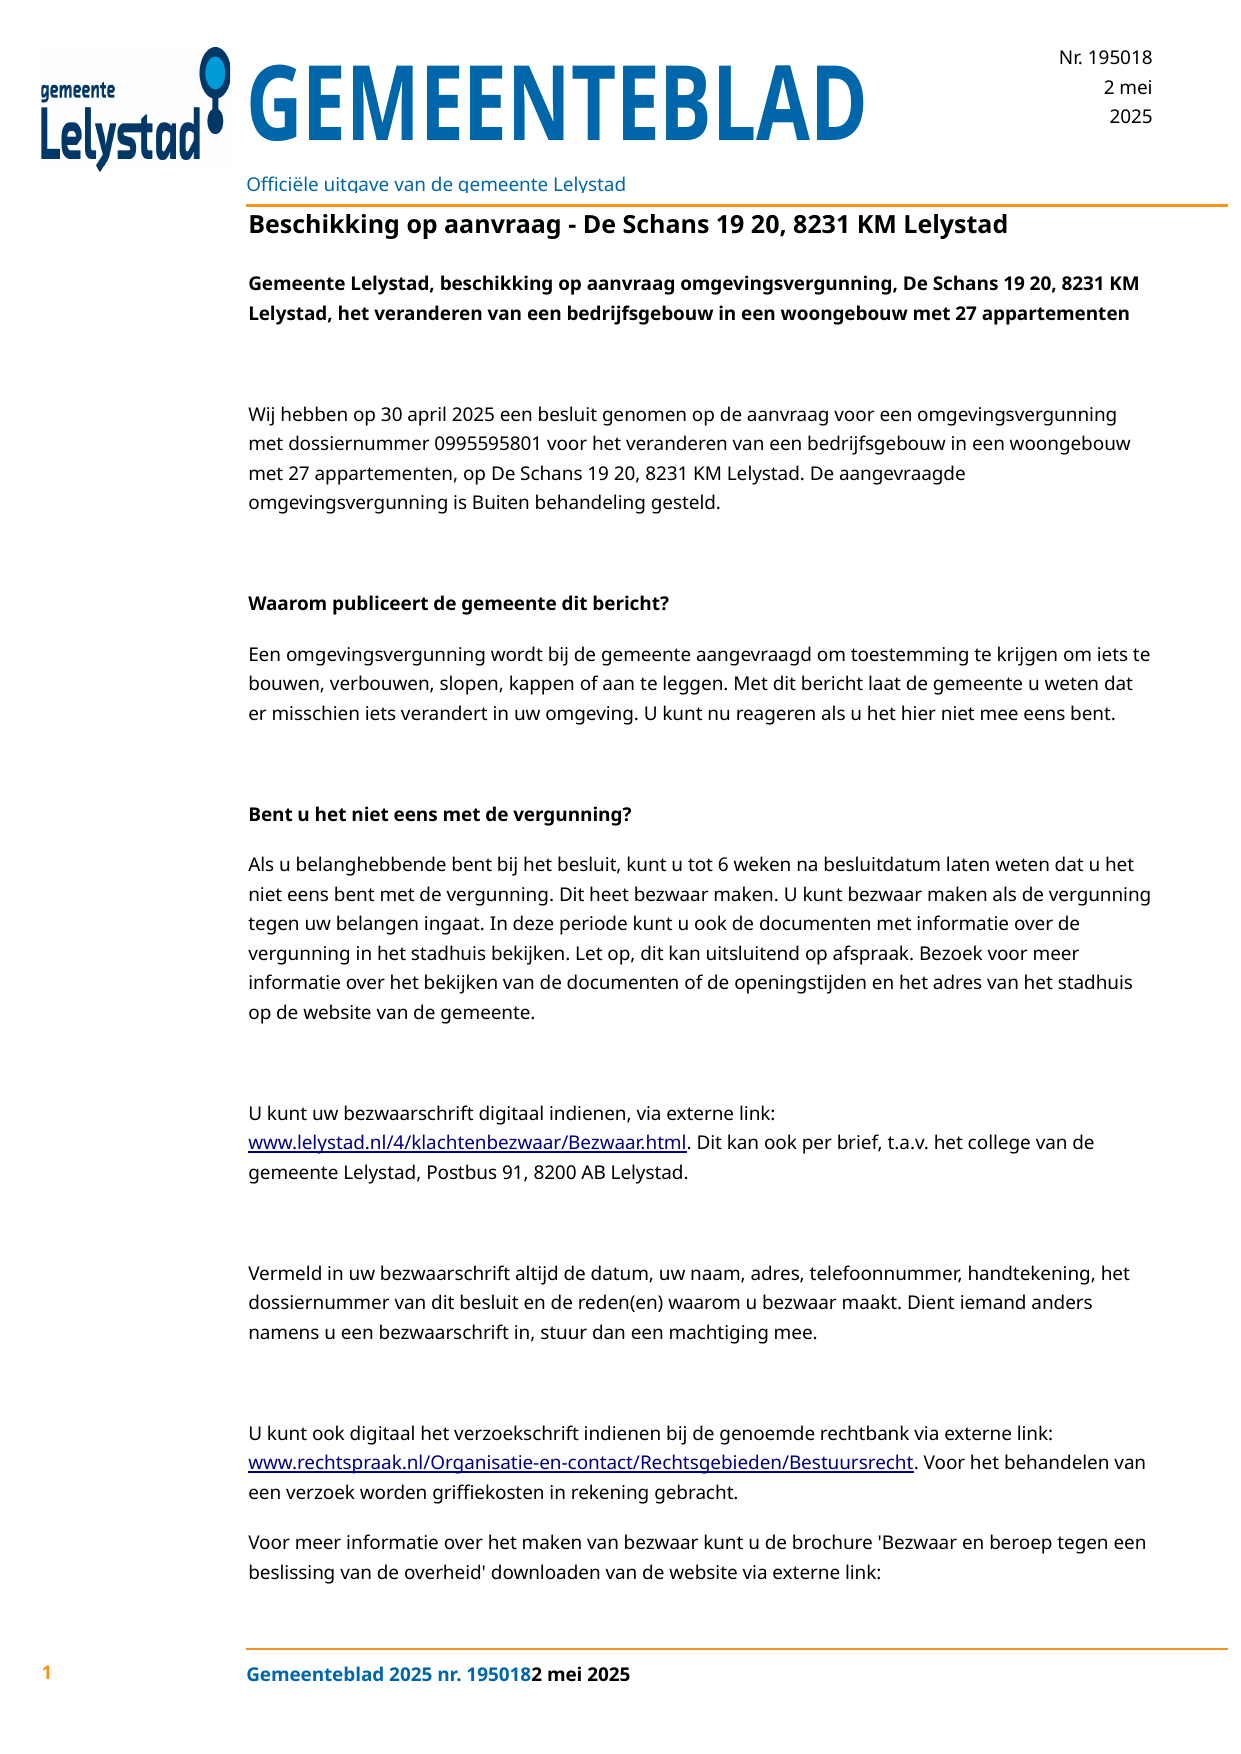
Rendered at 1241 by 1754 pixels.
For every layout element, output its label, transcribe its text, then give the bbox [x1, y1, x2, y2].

text Gemeente Lelystad, beschikking op aanvraag omgevingsvergunning, De Schans 19 20, 8231 KM Lelystad, het veranderen van een bedrijfsgebouw in een woongebouw met 27 appartementen [248, 270, 1152, 326]
text Bent u het niet eens met de vergunning? [248, 801, 1152, 826]
text Wij hebben op 30 april 2025 een besluit genomen op de aanvraag voor een omgevingsvergunning met dossiernummer 0995595801 voor het veranderen van een bedrijfsgebouw in een woongebouw met 27 appartementen, op De Schans 19 20, 8231 KM Lelystad. De aangevraagde omgevingsvergunning is Buiten behandeling gesteld. [248, 401, 1152, 515]
text Voor meer informatie over het maken van bezwaar kunt u de brochure 'Bezwaar en beroep tegen een beslissing van de overheid' downloaden van de website via externe link: [248, 1529, 1152, 1585]
text Beschikking op aanvraag - De Schans 19 20, 8231 KM Lelystad [248, 207, 1152, 241]
text U kunt uw bezwaarschrift digitaal indienen, via externe link: www.lelystad.nl/4/klachtenbezwaar/Bezwaar.html. Dit kan ook per brief, t.a.v. het college van de gemeente Lelystad, Postbus 91, 8200 AB Lelystad. [248, 1100, 1152, 1185]
text Vermeld in uw bezwaarschrift altijd de datum, uw naam, adres, telefoonnummer, handtekening, het dossiernummer van dit besluit en de reden(en) waarom u bezwaar maakt. Dient iemand anders namens u een bezwaarschrift in, stuur dan een machtiging mee. [248, 1260, 1152, 1345]
text Waarom publiceert de gemeente dit bericht? [248, 590, 1152, 616]
text Als u belanghebbende bent bij het besluit, kunt u tot 6 weken na besluitdatum laten weten dat u het niet eens bent met de vergunning. Dit heet bezwaar maken. U kunt bezwaar maken als de vergunning tegen uw belangen ingaat. In deze periode kunt u ook de documenten met informatie over de vergunning in het stadhuis bekijken. Let op, dit kan uitsluitend op afspraak. Bezoek voor meer informatie over het bekijken van de documenten of de openingstijden en het adres van het stadhuis op de website van de gemeente. [248, 851, 1152, 1025]
text Een omgevingsvergunning wordt bij de gemeente aangevraagd om toestemming te krijgen om iets te bouwen, verbouwen, slopen, kappen of aan te leggen. Met dit bericht laat de gemeente u weten dat er misschien iets verandert in uw omgeving. U kunt nu reageren als u het hier niet mee eens bent. [248, 641, 1152, 726]
text U kunt ook digitaal het verzoekschrift indienen bij de genoemde rechtbank via externe link: www.rechtspraak.nl/Organisatie-en-contact/Rechtsgebieden/Bestuursrecht. Voor het behandelen van een verzoek worden griffiekosten in rekening gebracht. [248, 1420, 1152, 1505]
picture [41, 47, 231, 172]
